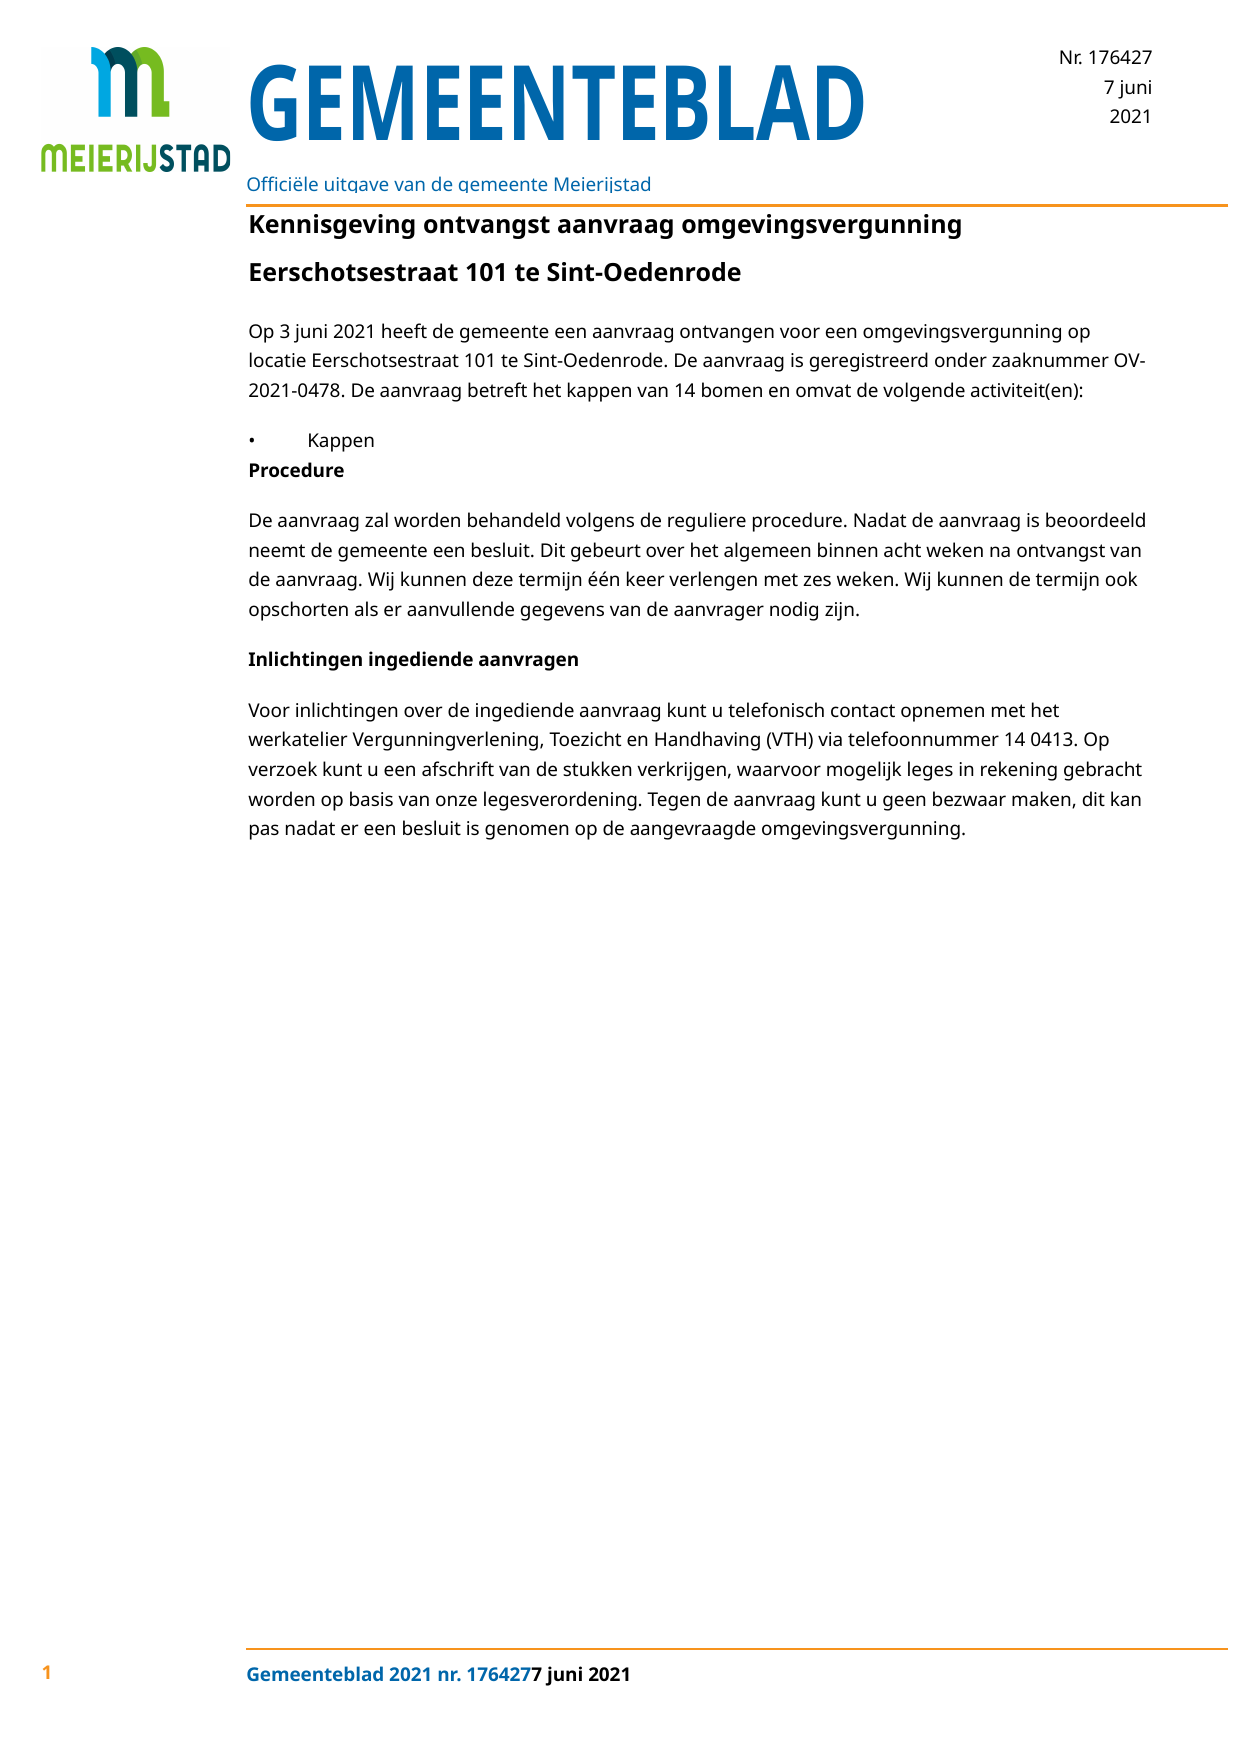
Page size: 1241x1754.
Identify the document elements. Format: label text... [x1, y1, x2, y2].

text Kennisgeving ontvangst aanvraag omgevingsvergunning Eerschotsestraat 101 te Sint-Oedenrode [248, 207, 1152, 288]
text Voor inlichtingen over de ingediende aanvraag kunt u telefonisch contact opnemen met het werkatelier Vergunningverlening, Toezicht en Handhaving (VTH) via telefoonnummer 14 0413. Op verzoek kunt u een afschrift van de stukken verkrijgen, waarvoor mogelijk leges in rekening gebracht worden op basis van onze legesverordening. Tegen de aanvraag kunt u geen bezwaar maken, dit kan pas nadat er een besluit is genomen op de aangevraagde omgevingsvergunning. [248, 697, 1152, 841]
picture [41, 47, 231, 172]
text Op 3 juni 2021 heeft de gemeente een aanvraag ontvangen voor een omgevingsvergunning op locatie Eerschotsestraat 101 te Sint-Oedenrode. De aanvraag is geregistreerd onder zaaknummer OV-2021-0478. De aanvraag betreft het kappen van 14 bomen en omvat de volgende activiteit(en): [248, 318, 1152, 403]
list Kappen [248, 427, 1152, 453]
text Procedure [248, 457, 1152, 483]
text Inlichtingen ingediende aanvragen [248, 647, 1152, 672]
text De aanvraag zal worden behandeld volgens de reguliere procedure. Nadat de aanvraag is beoordeeld neemt de gemeente een besluit. Dit gebeurt over het algemeen binnen acht weken na ontvangst van de aanvraag. Wij kunnen deze termijn één keer verlengen met zes weken. Wij kunnen de termijn ook opschorten als er aanvullende gegevens van de aanvrager nodig zijn. [248, 507, 1152, 622]
